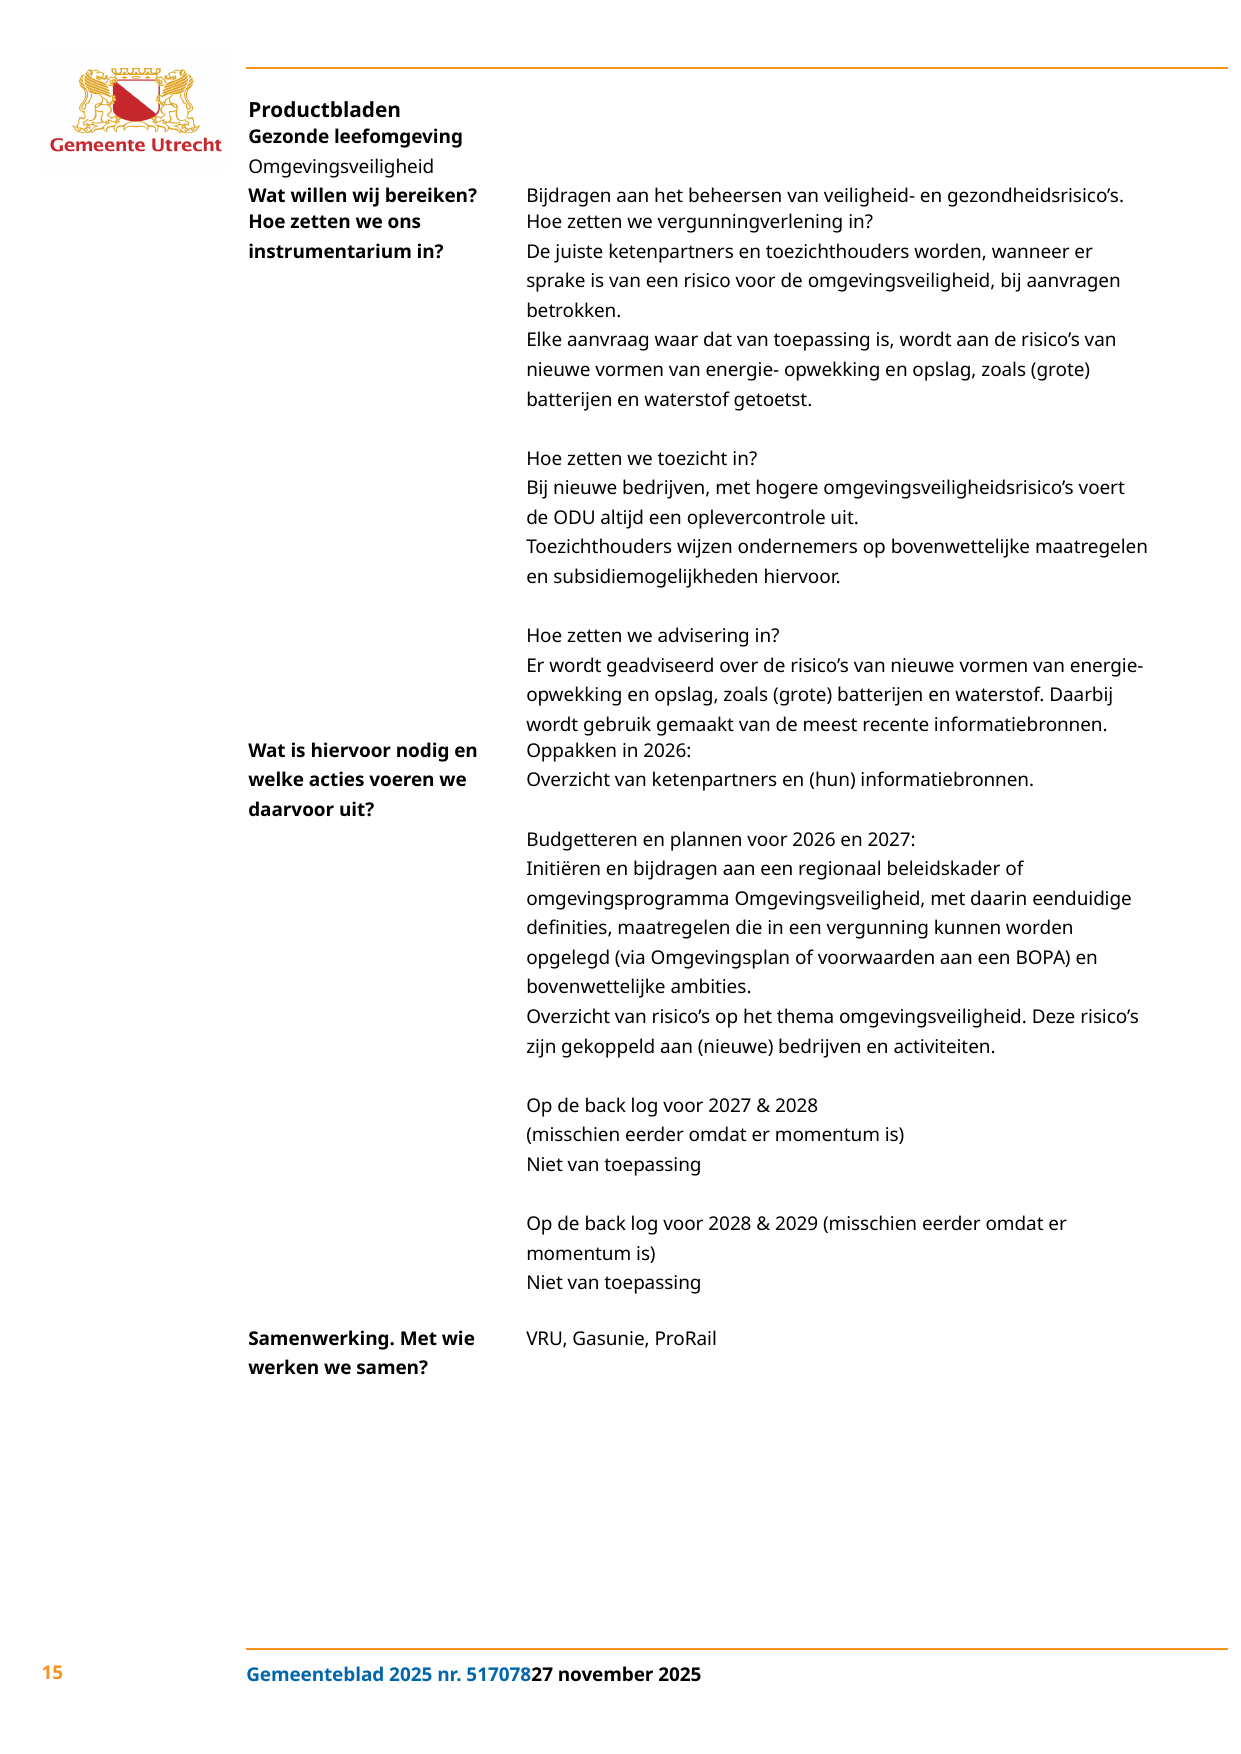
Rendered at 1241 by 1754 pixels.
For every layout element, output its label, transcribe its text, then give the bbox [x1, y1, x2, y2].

text Productbladen [248, 95, 1152, 123]
table_cell Wat is hiervoor nodig en welke acties voeren we daarvoor uit? [248, 737, 526, 1325]
table_cell Hoe zetten we vergunningverlening in? De juiste ketenpartners en toezichthouders worden, wanneer er sprake is van een risico voor de omgevingsveiligheid, bij aanvragen betrokken. Elke aanvraag waar dat van toepassing is, wordt aan de risico’s van nieuwe vormen van energie- opwekking en opslag, zoals (grote) batterijen en waterstof getoetst. Hoe zetten we toezicht in? Bij nieuwe bedrijven, met hogere omgevingsveiligheidsrisico’s voert de ODU altijd een oplevercontrole uit. Toezichthouders wijzen ondernemers op bovenwettelijke maatregelen en subsidiemogelijkheden hiervoor. Hoe zetten we advisering in? Er wordt geadviseerd over de risico’s van nieuwe vormen van energie- opwekking en opslag, zoals (grote) batterijen en waterstof. Daarbij wordt gebruik gemaakt van de meest recente informatiebronnen. [526, 208, 1152, 737]
text Gezonde leefomgeving [248, 123, 1152, 149]
table_cell Oppakken in 2026: Overzicht van ketenpartners en (hun) informatiebronnen. Budgetteren en plannen voor 2026 en 2027: Initiëren en bijdragen aan een regionaal beleidskader of omgevingsprogramma Omgevingsveiligheid, met daarin eenduidige definities, maatregelen die in een vergunning kunnen worden opgelegd (via Omgevingsplan of voorwaarden aan een BOPA) en bovenwettelijke ambities. Overzicht van risico’s op het thema omgevingsveiligheid. Deze risico’s zijn gekoppeld aan (nieuwe) bedrijven en activiteiten. Op de back log voor 2027 & 2028 (misschien eerder omdat er momentum is) Niet van toepassing Op de back log voor 2028 & 2029 (misschien eerder omdat er momentum is) Niet van toepassing [526, 737, 1152, 1325]
table_cell Samenwerking. Met wie werken we samen? [248, 1325, 526, 1380]
table_cell Hoe zetten we ons instrumentarium in? [248, 208, 526, 737]
table_header Wat willen wij bereiken? [248, 183, 526, 208]
text Omgevingsveiligheid [248, 153, 1152, 179]
table_cell VRU, Gasunie, ProRail [526, 1325, 1152, 1380]
table_header Bijdragen aan het beheersen van veiligheid- en gezondheidsrisico’s. [526, 183, 1152, 208]
picture [41, 47, 231, 172]
